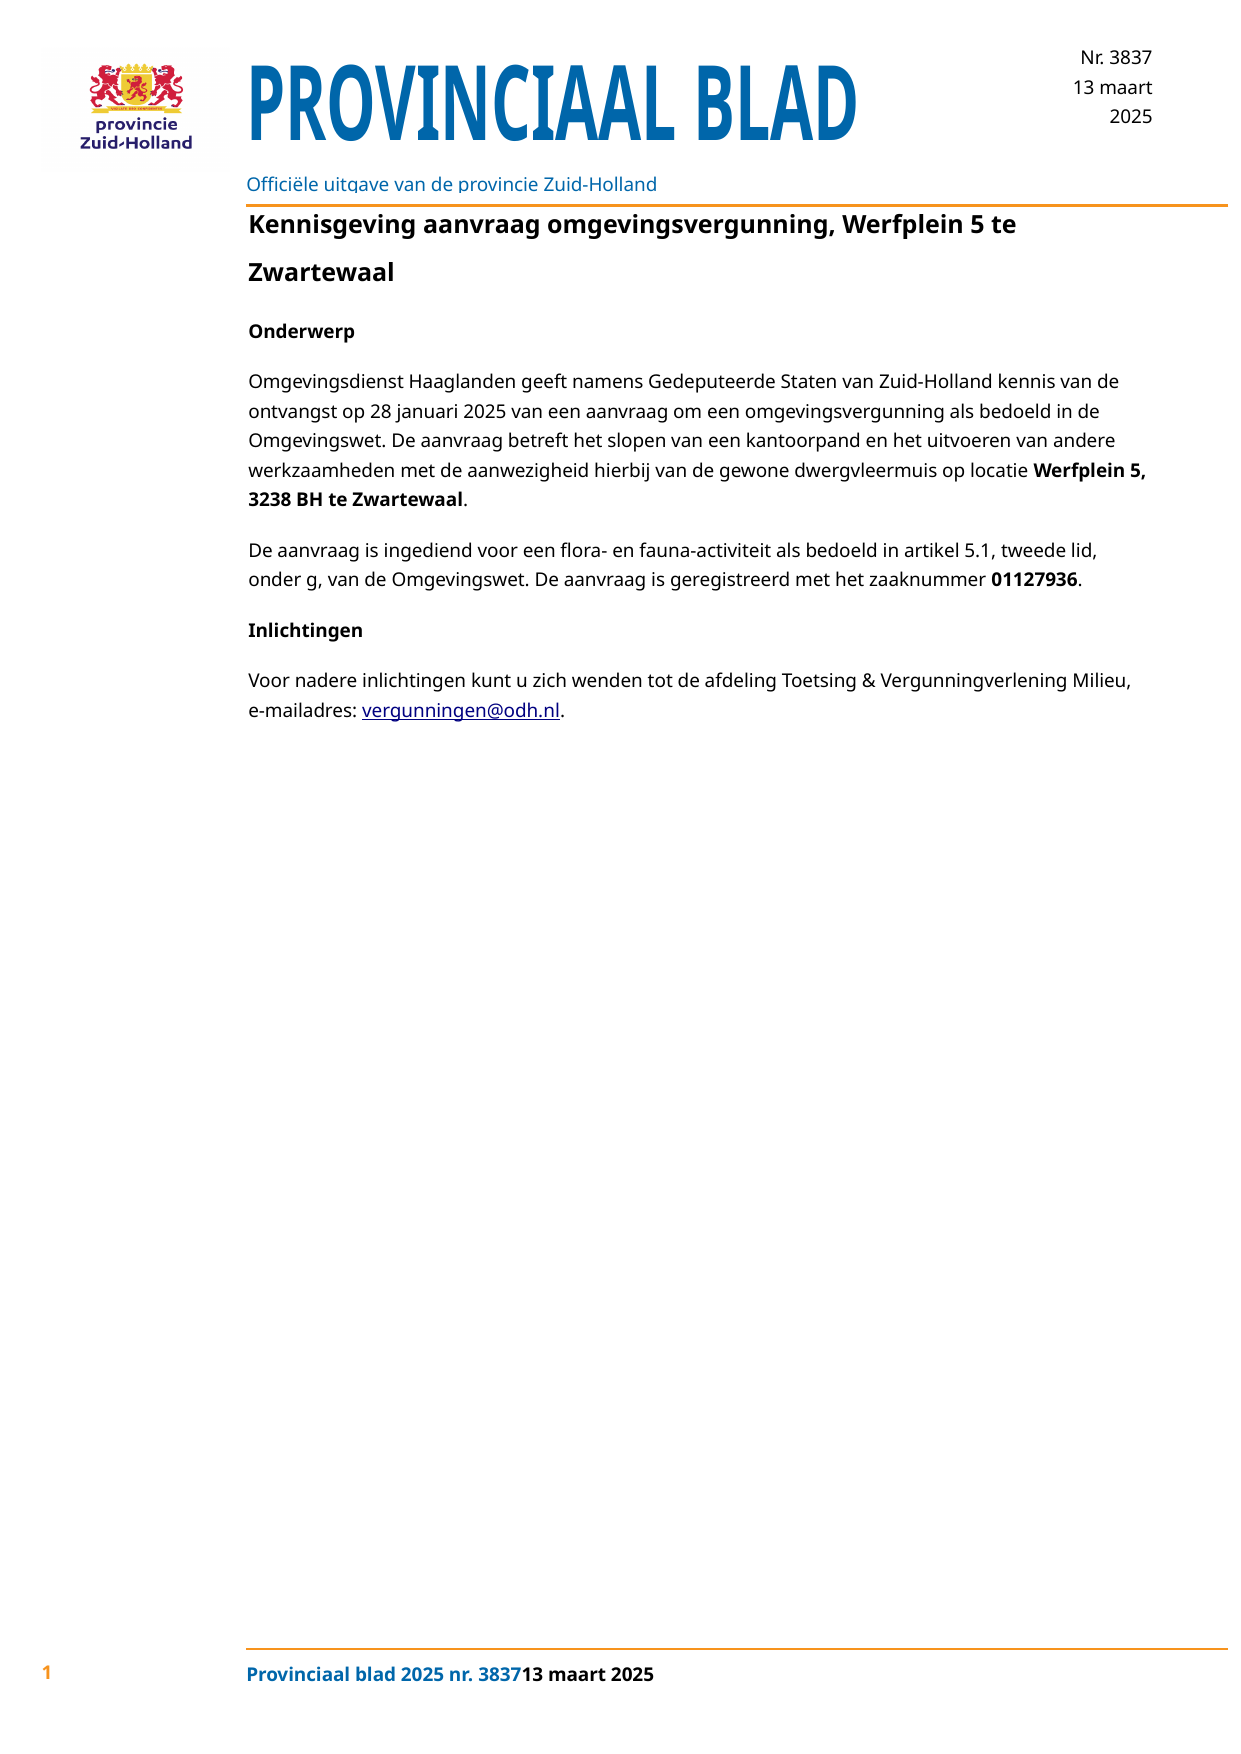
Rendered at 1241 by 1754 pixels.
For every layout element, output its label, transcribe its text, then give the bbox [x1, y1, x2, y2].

text De aanvraag is ingediend voor een flora- en fauna-activiteit als bedoeld in artikel 5.1, tweede lid, onder g, van de Omgevingswet. De aanvraag is geregistreerd met het zaaknummer 01127936. [248, 537, 1152, 592]
text Onderwerp [248, 318, 1152, 344]
text Omgevingsdienst Haaglanden geeft namens Gedeputeerde Staten van Zuid-Holland kennis van de ontvangst op 28 januari 2025 van een aanvraag om een omgevingsvergunning als bedoeld in de Omgevingswet. De aanvraag betreft het slopen van een kantoorpand en het uitvoeren van andere werkzaamheden met de aanwezigheid hierbij van de gewone dwergvleermuis op locatie Werfplein 5, 3238 BH te Zwartewaal. [248, 368, 1152, 512]
text Inlichtingen [248, 617, 1152, 643]
text Voor nadere inlichtingen kunt u zich wenden tot de afdeling Toetsing & Vergunningverlening Milieu, e-mailadres: vergunningen@odh.nl. [248, 667, 1152, 723]
text Kennisgeving aanvraag omgevingsvergunning, Werfplein 5 te Zwartewaal [248, 207, 1152, 288]
picture [41, 47, 231, 172]
